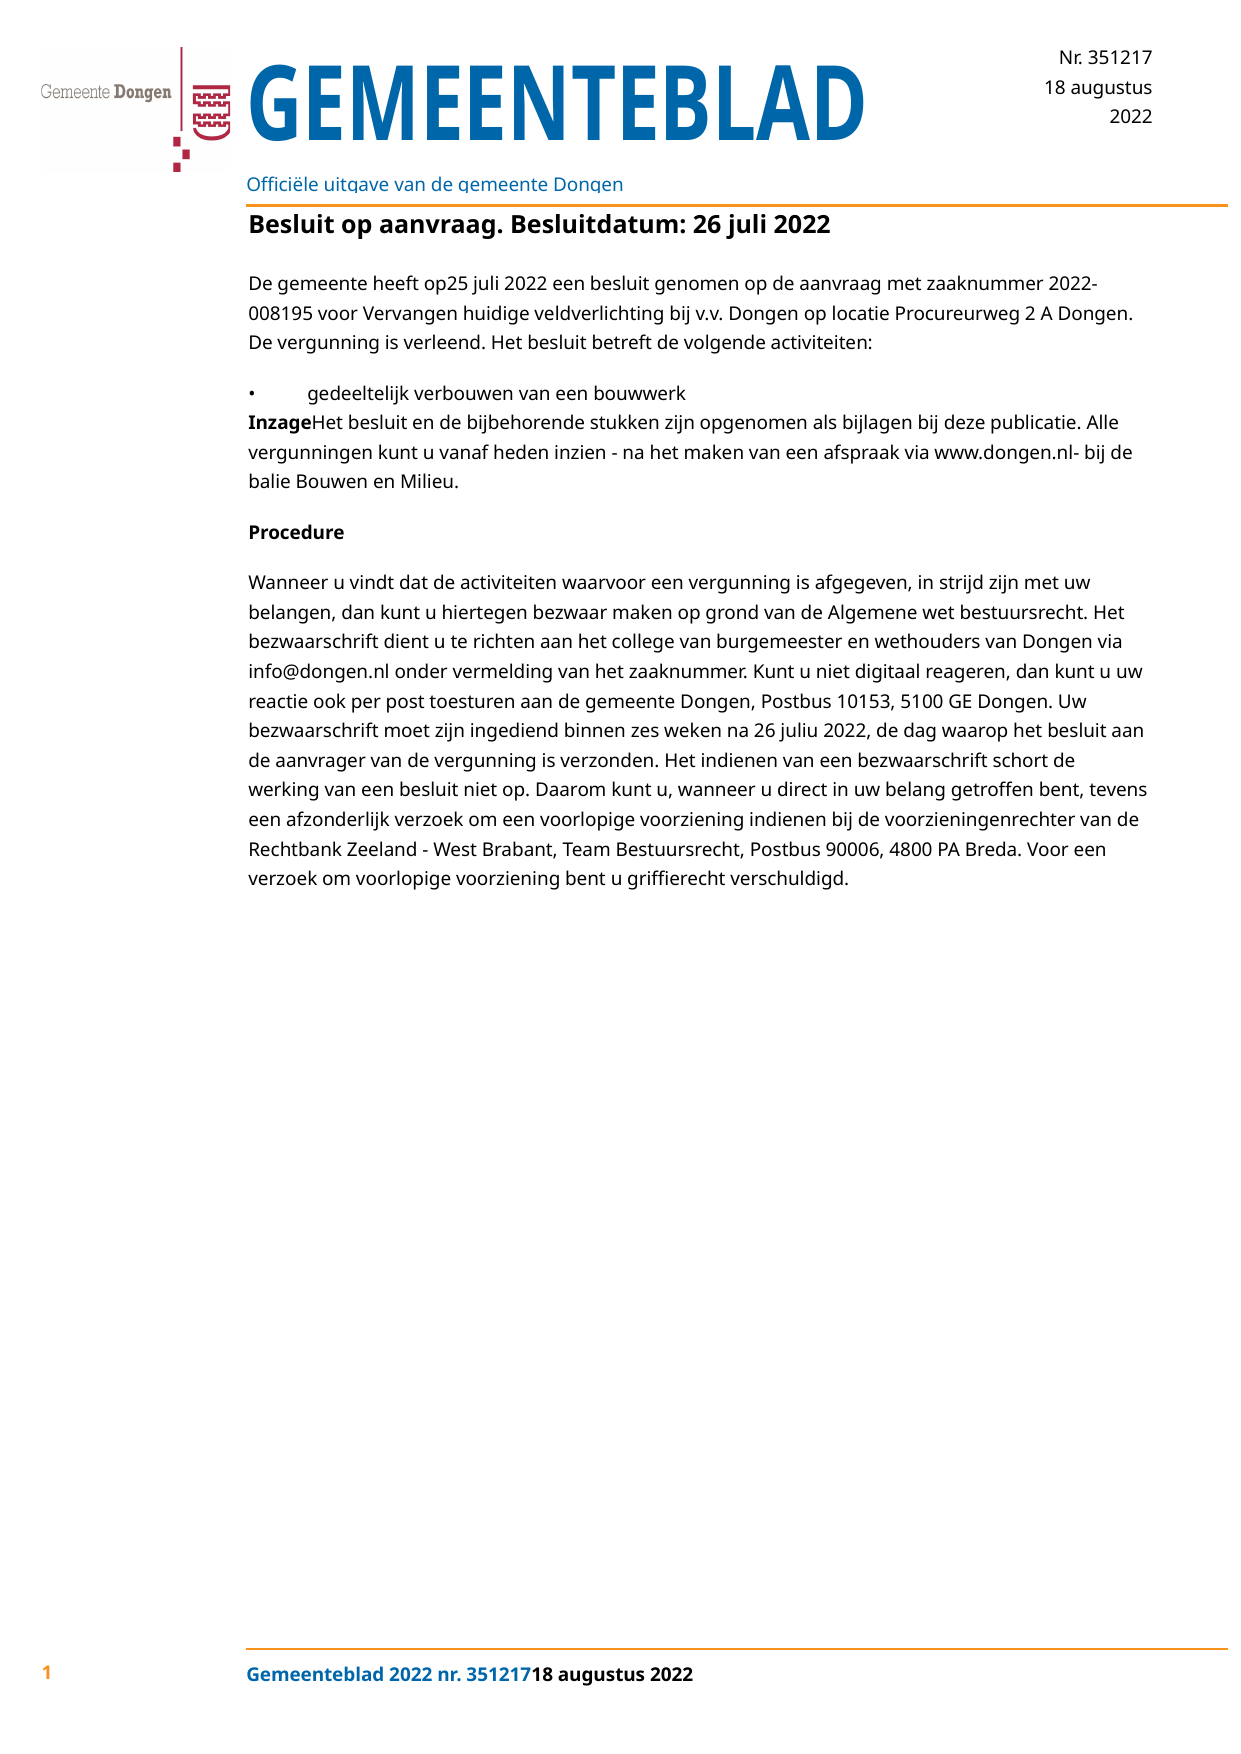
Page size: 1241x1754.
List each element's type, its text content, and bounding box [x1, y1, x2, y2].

text Wanneer u vindt dat de activiteiten waarvoor een vergunning is afgegeven, in strijd zijn met uw belangen, dan kunt u hiertegen bezwaar maken op grond van de Algemene wet bestuursrecht. Het bezwaarschrift dient u te richten aan het college van burgemeester en wethouders van Dongen via info@dongen.nl onder vermelding van het zaaknummer. Kunt u niet digitaal reageren, dan kunt u uw reactie ook per post toesturen aan de gemeente Dongen, Postbus 10153, 5100 GE Dongen. Uw bezwaarschrift moet zijn ingediend binnen zes weken na 26 juliu 2022, de dag waarop het besluit aan de aanvrager van de vergunning is verzonden. Het indienen van een bezwaarschrift schort de werking van een besluit niet op. Daarom kunt u, wanneer u direct in uw belang getroffen bent, tevens een afzonderlijk verzoek om een voorlopige voorziening indienen bij de voorzieningenrechter van de Rechtbank Zeeland - West Brabant, Team Bestuursrecht, Postbus 90006, 4800 PA Breda. Voor een verzoek om voorlopige voorziening bent u griffierecht verschuldigd. [248, 569, 1152, 891]
picture [41, 47, 231, 172]
list gedeeltelijk verbouwen van een bouwwerk [248, 380, 1152, 406]
text InzageHet besluit en de bijbehorende stukken zijn opgenomen als bijlagen bij deze publicatie. Alle vergunningen kunt u vanaf heden inzien - na het maken van een afspraak via www.dongen.nl- bij de balie Bouwen en Milieu. [248, 409, 1152, 494]
text Besluit op aanvraag. Besluitdatum: 26 juli 2022 [248, 207, 1152, 241]
text Procedure [248, 519, 1152, 545]
text De gemeente heeft op25 juli 2022 een besluit genomen op de aanvraag met zaaknummer 2022-008195 voor Vervangen huidige veldverlichting bij v.v. Dongen op locatie Procureurweg 2 A Dongen. De vergunning is verleend. Het besluit betreft de volgende activiteiten: [248, 270, 1152, 355]
